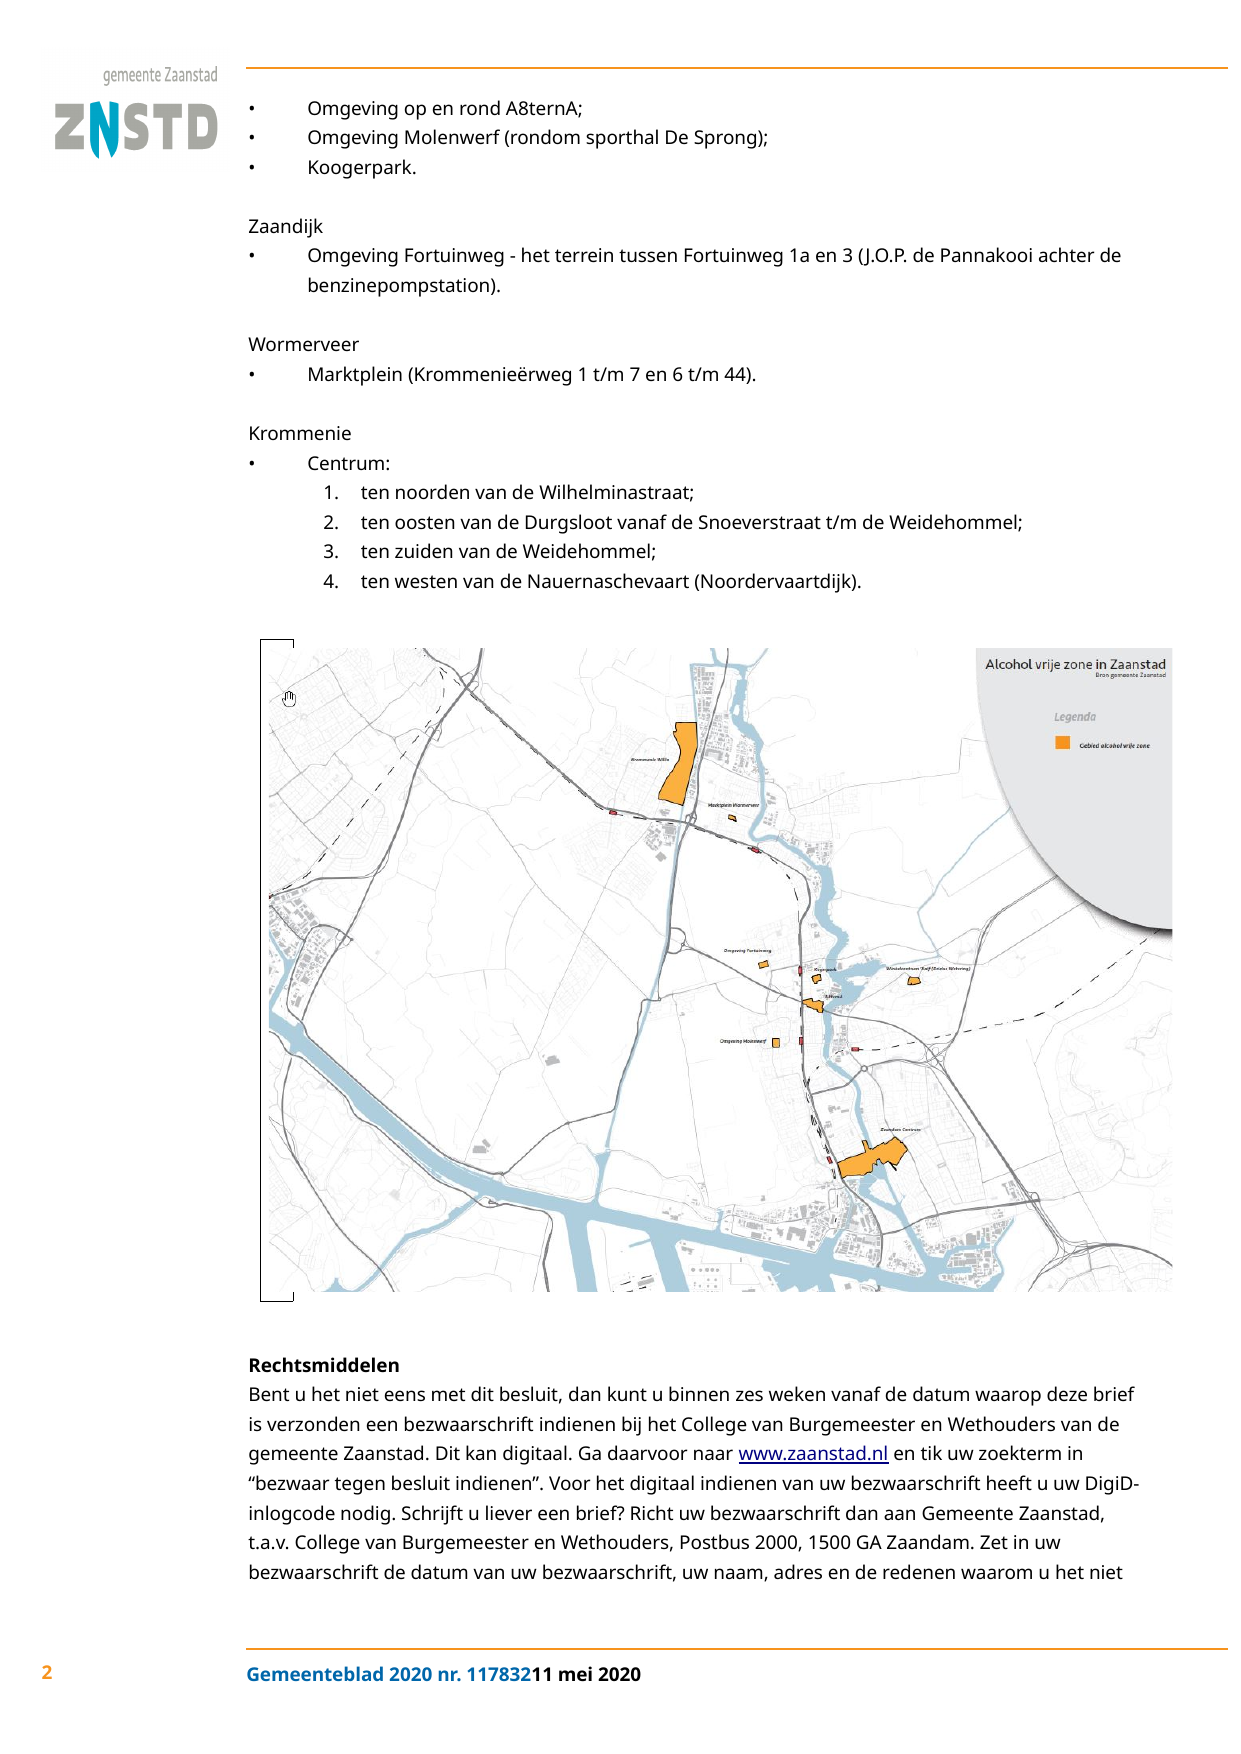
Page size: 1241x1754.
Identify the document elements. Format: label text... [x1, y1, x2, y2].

text Zaandijk [248, 213, 1152, 239]
list ten oosten van de Durgsloot vanaf de Snoeverstraat t/m de Weidehommel; [323, 509, 1152, 535]
list Omgeving Molenwerf (rondom sporthal De Sprong); [248, 124, 1152, 150]
list Omgeving Fortuinweg - het terrein tussen Fortuinweg 1a en 3 (J.O.P. de Pannakooi achter de benzinepompstation). [248, 243, 1152, 298]
list Centrum: [248, 450, 1152, 476]
list Marktplein (Krommenieërweg 1 t/m 7 en 6 t/m 44). [248, 361, 1152, 387]
picture [41, 47, 231, 172]
text Rechtsmiddelen [248, 1352, 1152, 1378]
list Omgeving op en rond A8ternA; [248, 95, 1152, 121]
text Wormerveer [248, 331, 1152, 357]
list Koogerpark. [248, 154, 1152, 180]
picture [268, 648, 1173, 1292]
list ten westen van de Nauernaschevaart (Noordervaartdijk). [323, 568, 1152, 594]
text Krommenie [248, 420, 1152, 446]
list ten zuiden van de Weidehommel; [323, 538, 1152, 564]
text Bent u het niet eens met dit besluit, dan kunt u binnen zes weken vanaf de datum waarop deze brief is verzonden een bezwaarschrift indienen bij het College van Burgemeester en Wethouders van de gemeente Zaanstad. Dit kan digitaal. Ga daarvoor naar www.zaanstad.nl en tik uw zoekterm in “bezwaar tegen besluit indienen”. Voor het digitaal indienen van uw bezwaarschrift heeft u uw DigiD-inlogcode nodig. Schrijft u liever een brief? Richt uw bezwaarschrift dan aan Gemeente Zaanstad, t.a.v. College van Burgemeester en Wethouders, Postbus 2000, 1500 GA Zaandam. Zet in uw bezwaarschrift de datum van uw bezwaarschrift, uw naam, adres en de redenen waarom u het niet [248, 1381, 1152, 1585]
list ten noorden van de Wilhelminastraat; [323, 479, 1152, 505]
